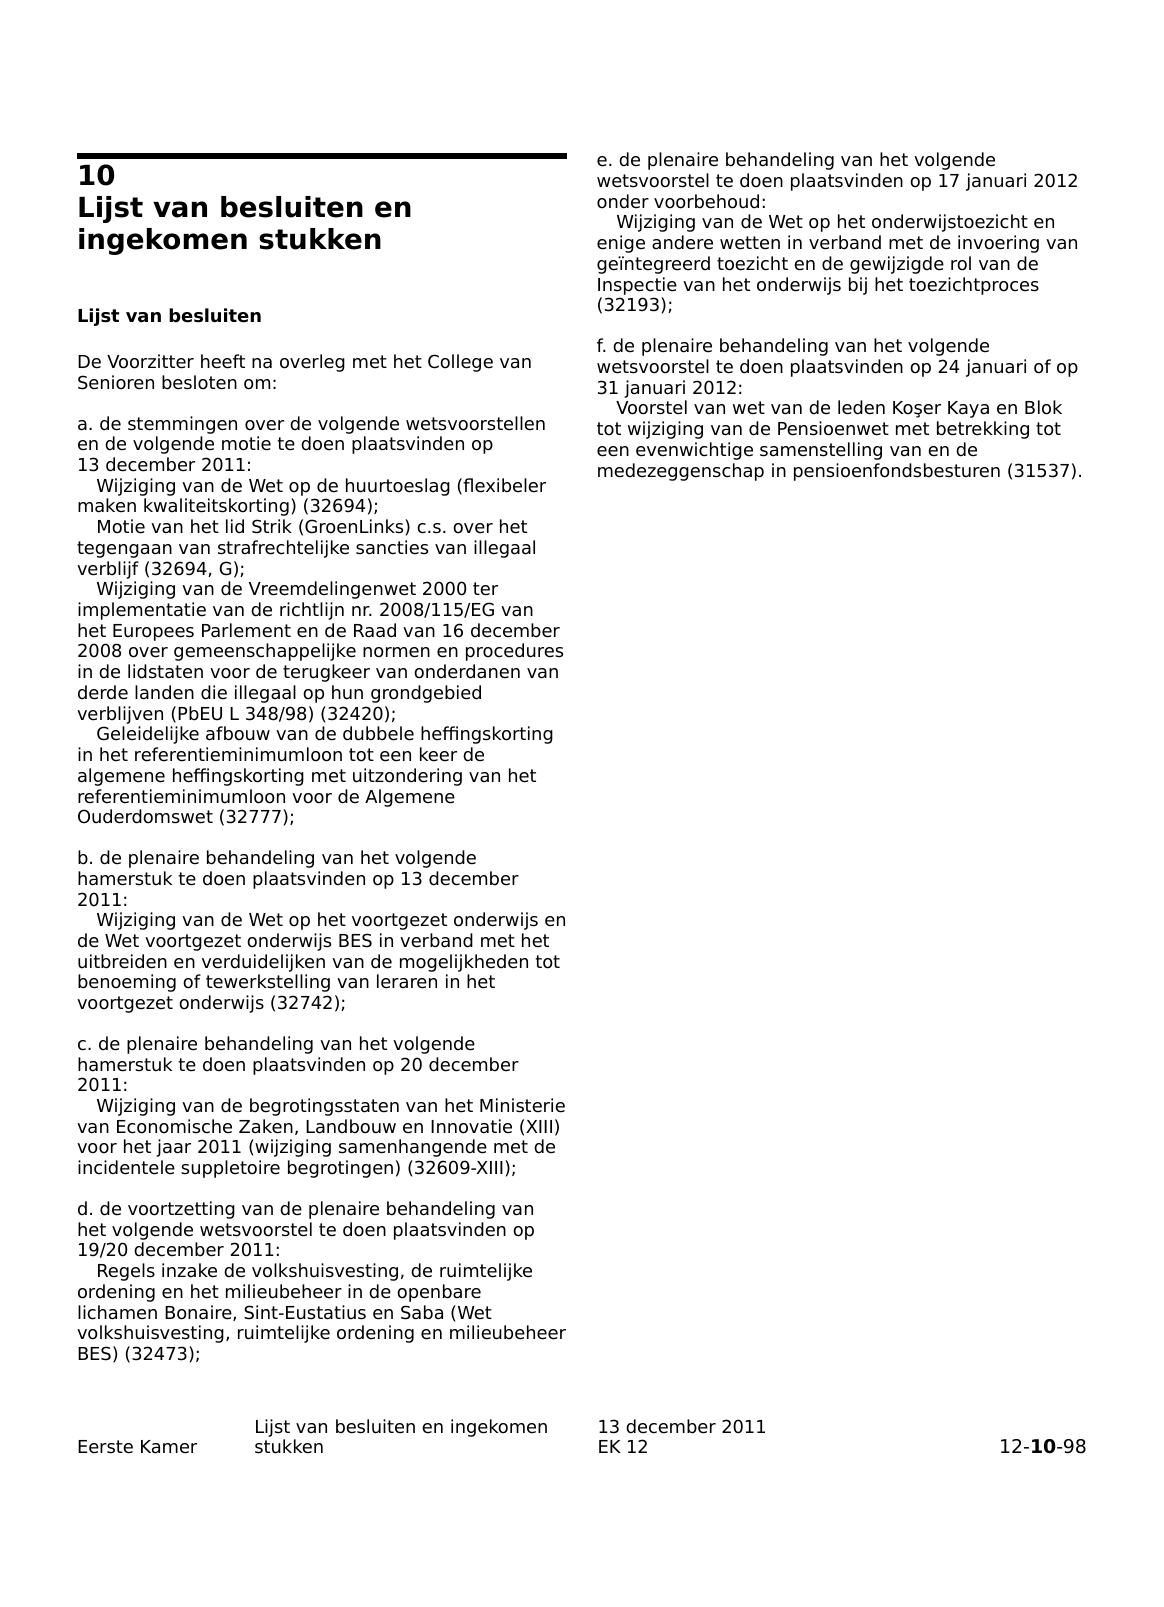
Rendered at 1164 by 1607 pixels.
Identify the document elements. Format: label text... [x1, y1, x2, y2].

text Geleidelijke afbouw van de dubbele heffingskorting in het referentieminimumloon tot een keer de algemene heffingskorting met uitzondering van het referentieminimumloon voor de Algemene Ouderdomswet (32777); [77, 724, 567, 828]
text Wijziging van de begrotingsstaten van het Ministerie van Economische Zaken, Landbouw en Innovatie (XIII) voor het jaar 2011 (wijziging samenhangende met de incidentele suppletoire begrotingen) (32609-XIII); [77, 1096, 567, 1179]
subtitle Lijst van besluiten [77, 306, 567, 327]
text d. de voortzetting van de plenaire behandeling van het volgende wetsvoorstel te doen plaatsvinden op 19/20 december 2011: [77, 1199, 567, 1261]
text Motie van het lid Strik (GroenLinks) c.s. over het tegengaan van strafrechtelijke sancties van illegaal verblijf (32694, G); [77, 517, 567, 579]
text Wijziging van de Wet op de huurtoeslag (flexibeler maken kwaliteitskorting) (32694); [77, 476, 567, 517]
text a. de stemmingen over de volgende wetsvoorstellen en de volgende motie te doen plaatsvinden op 13 december 2011: [77, 413, 567, 476]
title 10 Lijst van besluiten en ingekomen stukken [77, 159, 567, 256]
text Wijziging van de Wet op het onderwijstoezicht en enige andere wetten in verband met de invoering van geïntegreerd toezicht en de gewijzigde rol van de Inspectie van het onderwijs bij het toezichtproces (32193); [596, 212, 1087, 316]
text De Voorzitter heeft na overleg met het College van Senioren besloten om: [77, 352, 567, 393]
text Wijziging van de Wet op het voortgezet onderwijs en de Wet voortgezet onderwijs BES in verband met het uitbreiden en verduidelijken van de mogelijkheden tot benoeming of tewerkstelling van leraren in het voortgezet onderwijs (32742); [77, 910, 567, 1014]
text b. de plenaire behandeling van het volgende hamerstuk te doen plaatsvinden op 13 december 2011: [77, 848, 567, 910]
text c. de plenaire behandeling van het volgende hamerstuk te doen plaatsvinden op 20 december 2011: [77, 1034, 567, 1096]
text Voorstel van wet van de leden Koşer Kaya en Blok tot wijziging van de Pensioenwet met betrekking tot een evenwichtige samenstelling van en de medezeggenschap in pensioenfondsbesturen (31537). [596, 398, 1087, 481]
text f. de plenaire behandeling van het volgende wetsvoorstel te doen plaatsvinden op 24 januari of op 31 januari 2012: [596, 336, 1087, 398]
text Wijziging van de Vreemdelingenwet 2000 ter implementatie van de richtlijn nr. 2008/115/EG van het Europees Parlement en de Raad van 16 december 2008 over gemeenschappelijke normen en procedures in de lidstaten voor de terugkeer van onderdanen van derde landen die illegaal op hun grondgebied verblijven (PbEU L 348/98) (32420); [77, 579, 567, 724]
text e. de plenaire behandeling van het volgende wetsvoorstel te doen plaatsvinden op 17 januari 2012 onder voorbehoud: [596, 150, 1087, 212]
text Regels inzake de volkshuisvesting, de ruimtelijke ordening en het milieubeheer in de openbare lichamen Bonaire, Sint-Eustatius en Saba (Wet volkshuisvesting, ruimtelijke ordening en milieubeheer BES) (32473); [77, 1261, 567, 1365]
